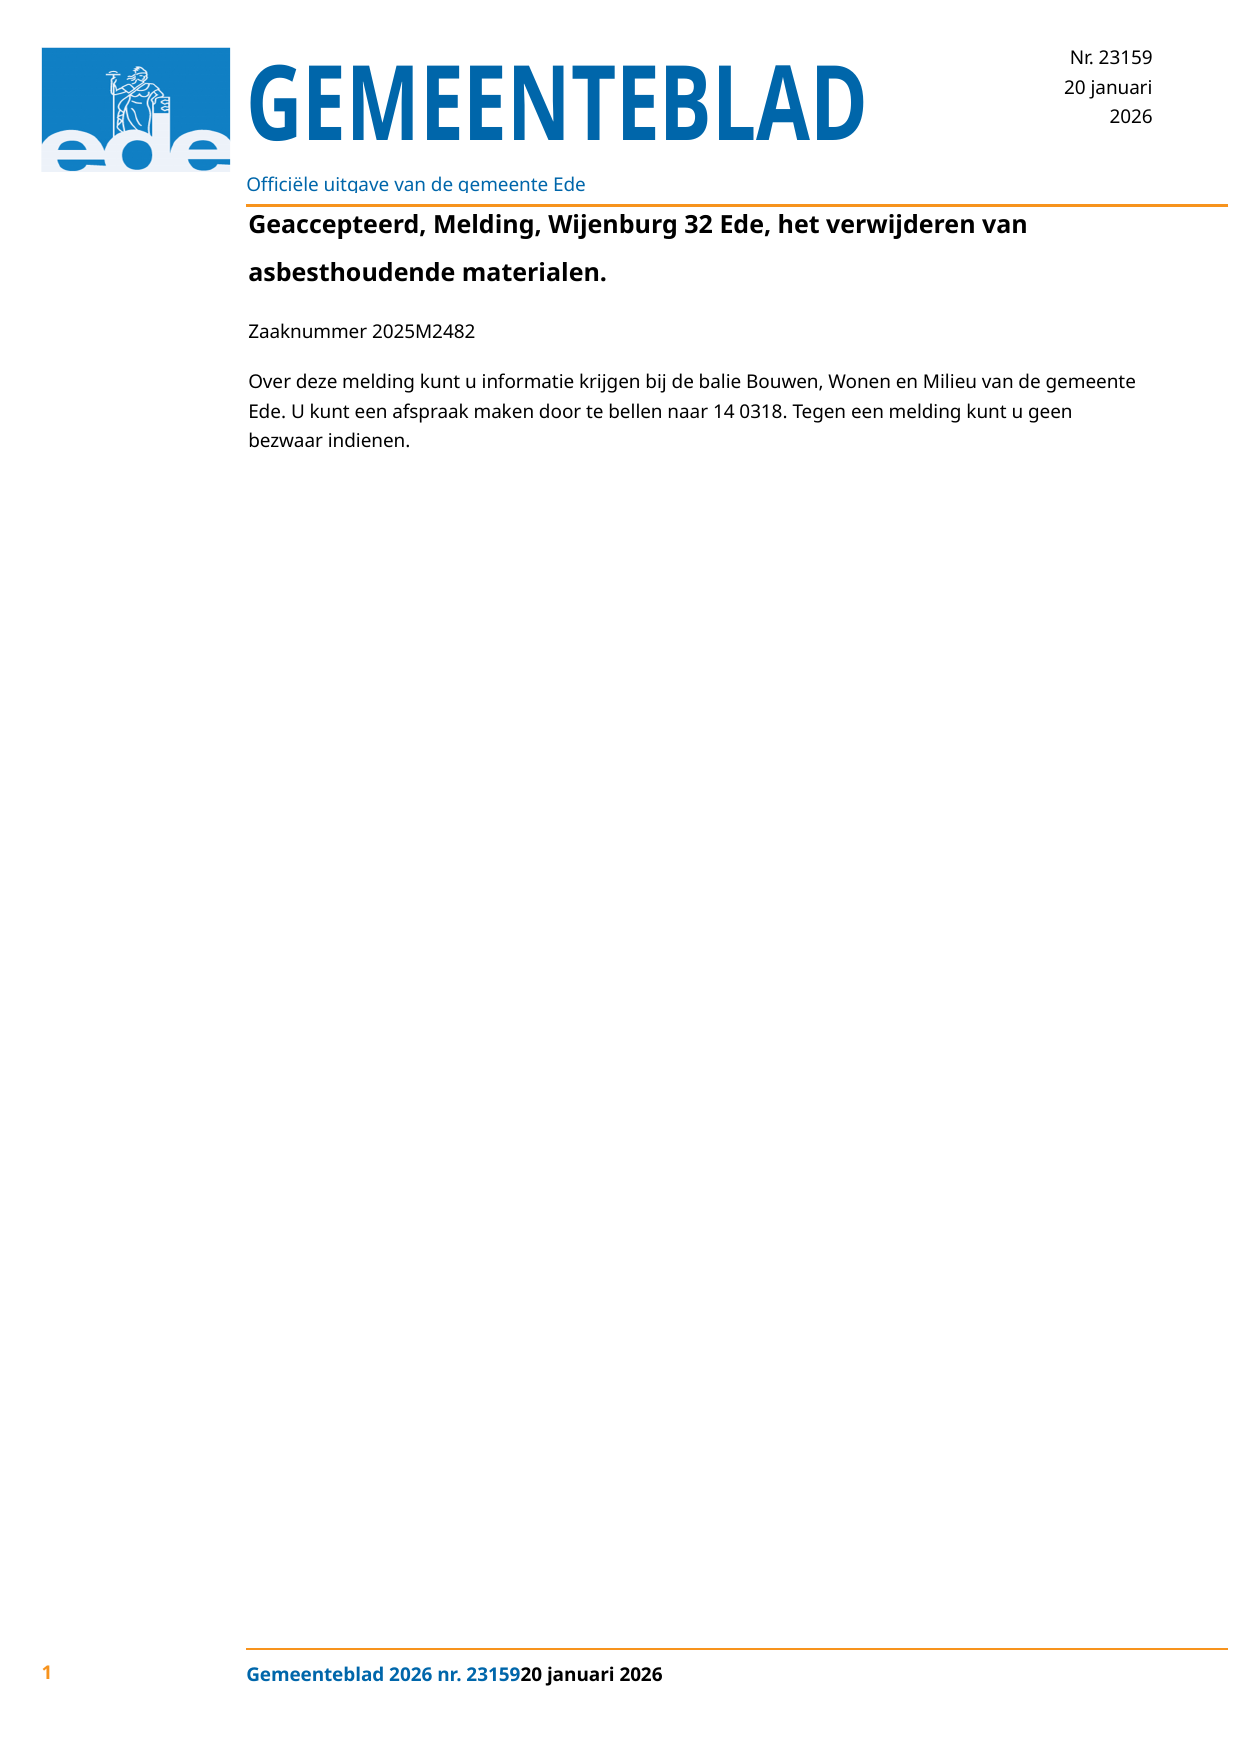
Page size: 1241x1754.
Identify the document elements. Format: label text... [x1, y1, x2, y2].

text Over deze melding kunt u informatie krijgen bij de balie Bouwen, Wonen en Milieu van de gemeente Ede. U kunt een afspraak maken door te bellen naar 14 0318. Tegen een melding kunt u geen bezwaar indienen. [248, 368, 1152, 453]
picture [41, 47, 231, 172]
text Geaccepteerd, Melding, Wijenburg 32 Ede, het verwijderen van asbesthoudende materialen. [248, 207, 1152, 288]
text Zaaknummer 2025M2482 [248, 318, 1152, 344]
